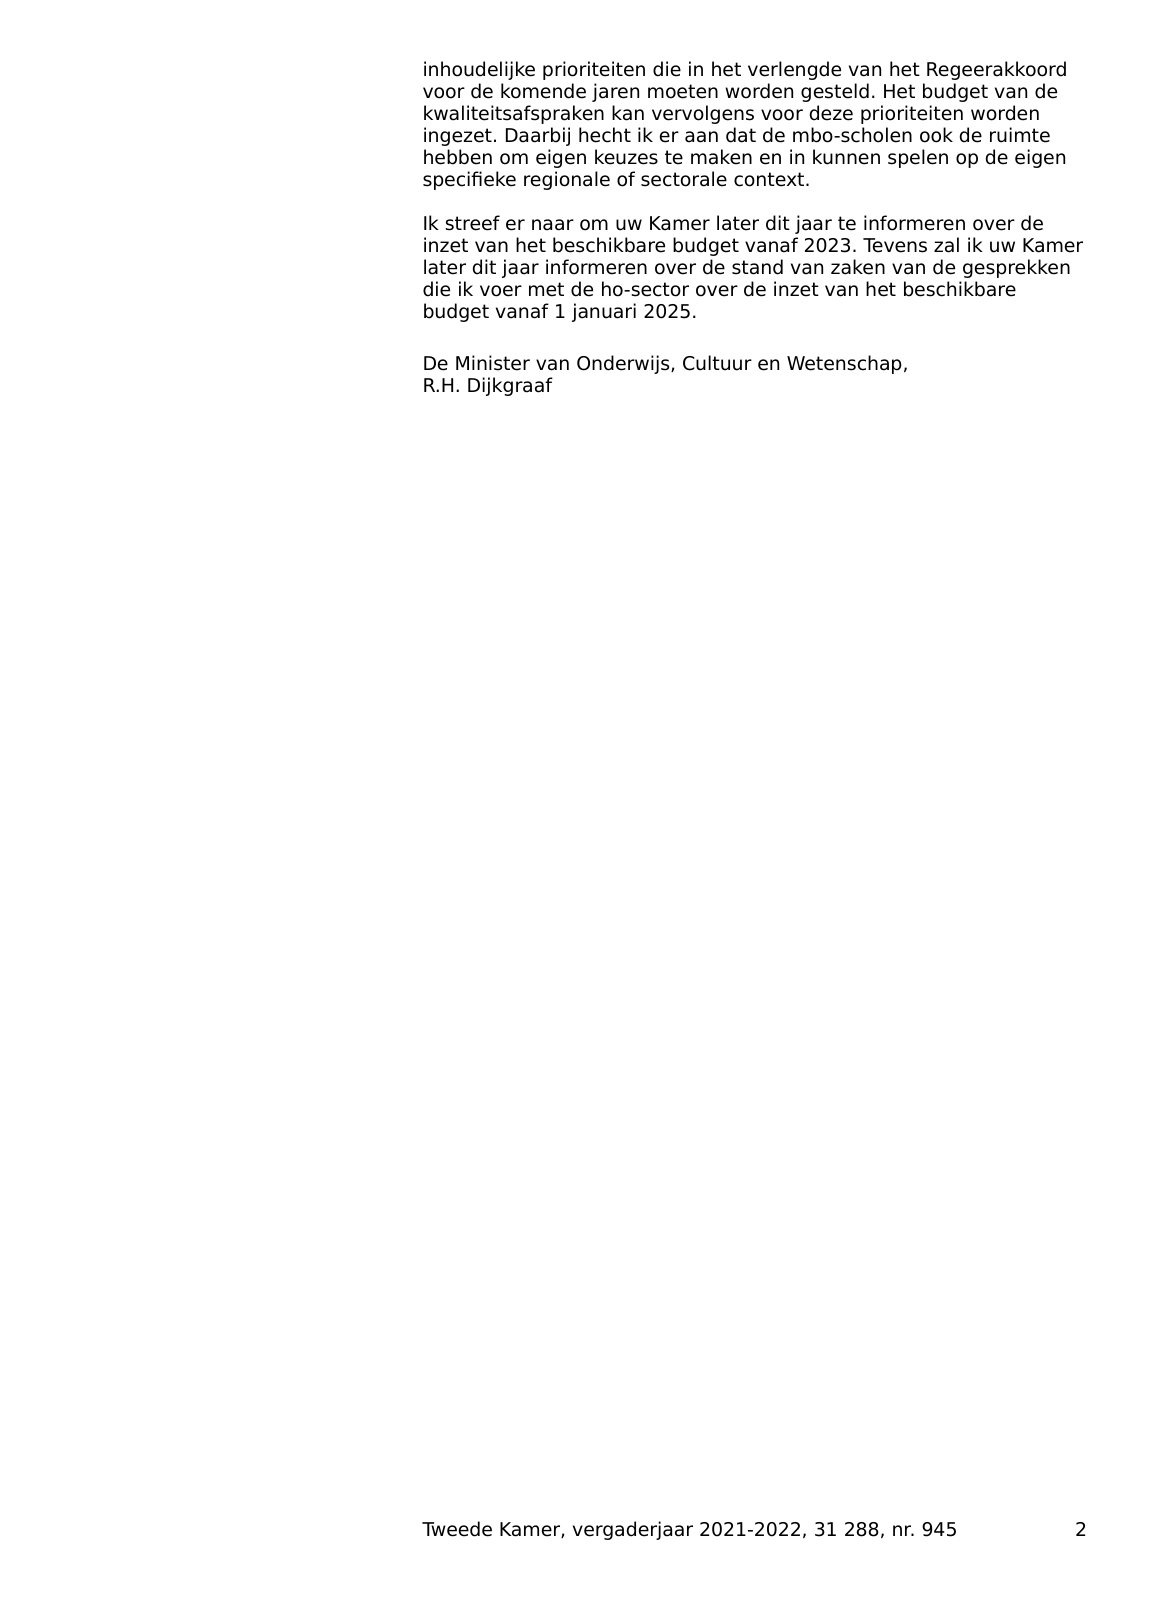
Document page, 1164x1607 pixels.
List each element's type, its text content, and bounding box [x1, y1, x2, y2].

text inhoudelijke prioriteiten die in het verlengde van het Regeerakkoord voor de komende jaren moeten worden gesteld. Het budget van de kwaliteitsafspraken kan vervolgens voor deze prioriteiten worden ingezet. Daarbij hecht ik er aan dat de mbo-scholen ook de ruimte hebben om eigen keuzes te maken en in kunnen spelen op de eigen specifieke regionale of sectorale context. [422, 59, 1087, 191]
text De Minister van Onderwijs, Cultuur en Wetenschap, R.H. Dijkgraaf [422, 353, 1087, 397]
text Ik streef er naar om uw Kamer later dit jaar te informeren over de inzet van het beschikbare budget vanaf 2023. Tevens zal ik uw Kamer later dit jaar informeren over de stand van zaken van de gesprekken die ik voer met de ho-sector over de inzet van het beschikbare budget vanaf 1 januari 2025. [422, 213, 1087, 323]
